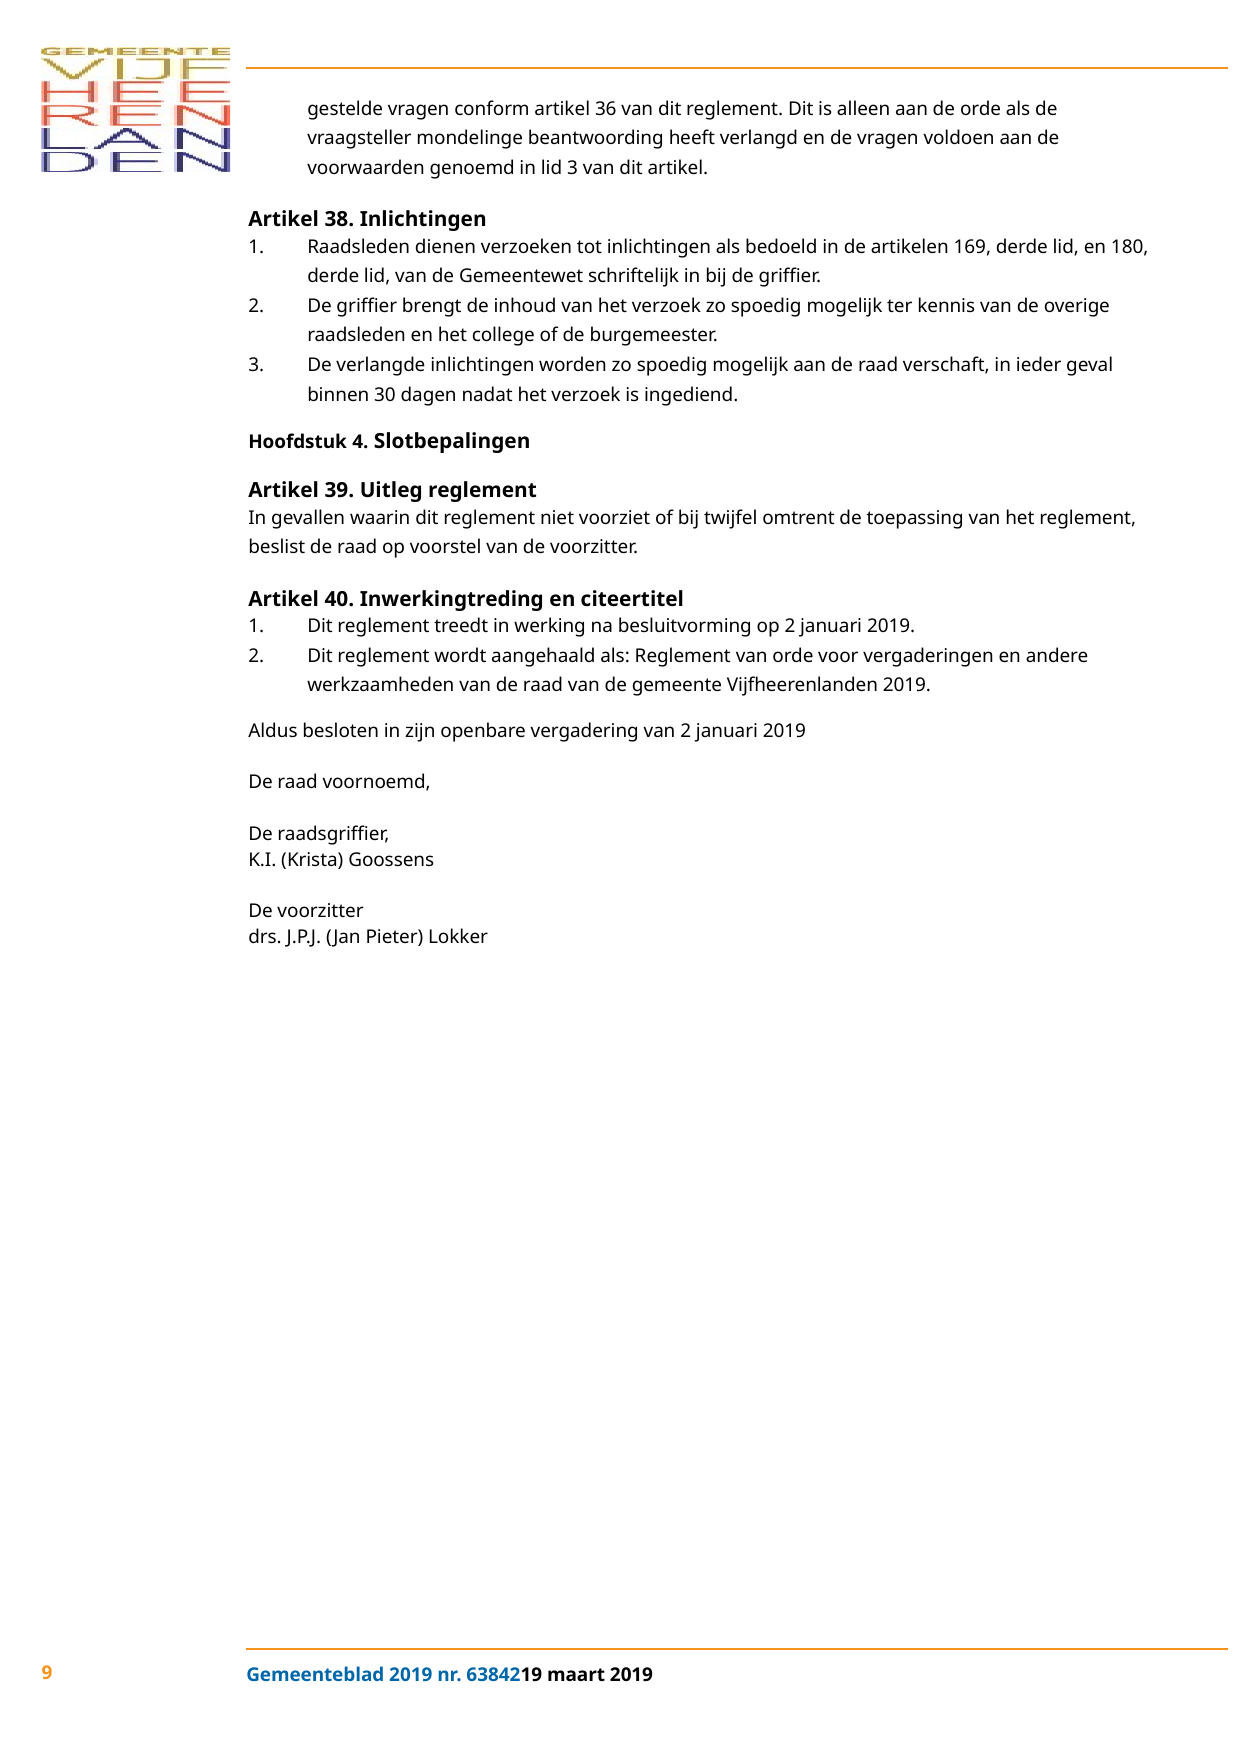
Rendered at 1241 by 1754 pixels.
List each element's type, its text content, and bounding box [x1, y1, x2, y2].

text Artikel 38. Inlichtingen [248, 204, 1152, 233]
text In gevallen waarin dit reglement niet voorziet of bij twijfel omtrent de toepassing van het reglement, beslist de raad op voorstel van de voorzitter. [248, 504, 1152, 559]
text De raadsgriffier, [248, 820, 1152, 846]
text De raad voornoemd, [248, 769, 1152, 794]
text Hoofdstuk 4. Slotbepalingen [248, 426, 1152, 455]
text Artikel 40. Inwerkingtreding en citeertitel [248, 584, 1152, 612]
picture [41, 47, 231, 172]
list gestelde vragen conform artikel 36 van dit reglement. Dit is alleen aan de orde als de vraagsteller mondelinge beantwoording heeft verlangd en de vragen voldoen aan de voorwaarden genoemd in lid 3 van dit artikel. [248, 95, 1152, 180]
text Artikel 39. Uitleg reglement [248, 476, 1152, 504]
text K.I. (Krista) Goossens [248, 846, 1152, 872]
text drs. J.P.J. (Jan Pieter) Lokker [248, 923, 1152, 949]
list Dit reglement treedt in werking na besluitvorming op 2 januari 2019. [248, 612, 1152, 638]
list Raadsleden dienen verzoeken tot inlichtingen als bedoeld in de artikelen 169, derde lid, en 180, derde lid, van de Gemeentewet schriftelijk in bij de griffier. [248, 233, 1152, 288]
text De voorzitter [248, 897, 1152, 923]
text Aldus besloten in zijn openbare vergadering van 2 januari 2019 [248, 717, 1152, 743]
list De verlangde inlichtingen worden zo spoedig mogelijk aan de raad verschaft, in ieder geval binnen 30 dagen nadat het verzoek is ingediend. [248, 351, 1152, 406]
list De griffier brengt de inhoud van het verzoek zo spoedig mogelijk ter kennis van de overige raadsleden en het college of de burgemeester. [248, 292, 1152, 347]
list Dit reglement wordt aangehaald als: Reglement van orde voor vergaderingen en andere werkzaamheden van de raad van de gemeente Vijfheerenlanden 2019. [248, 642, 1152, 697]
